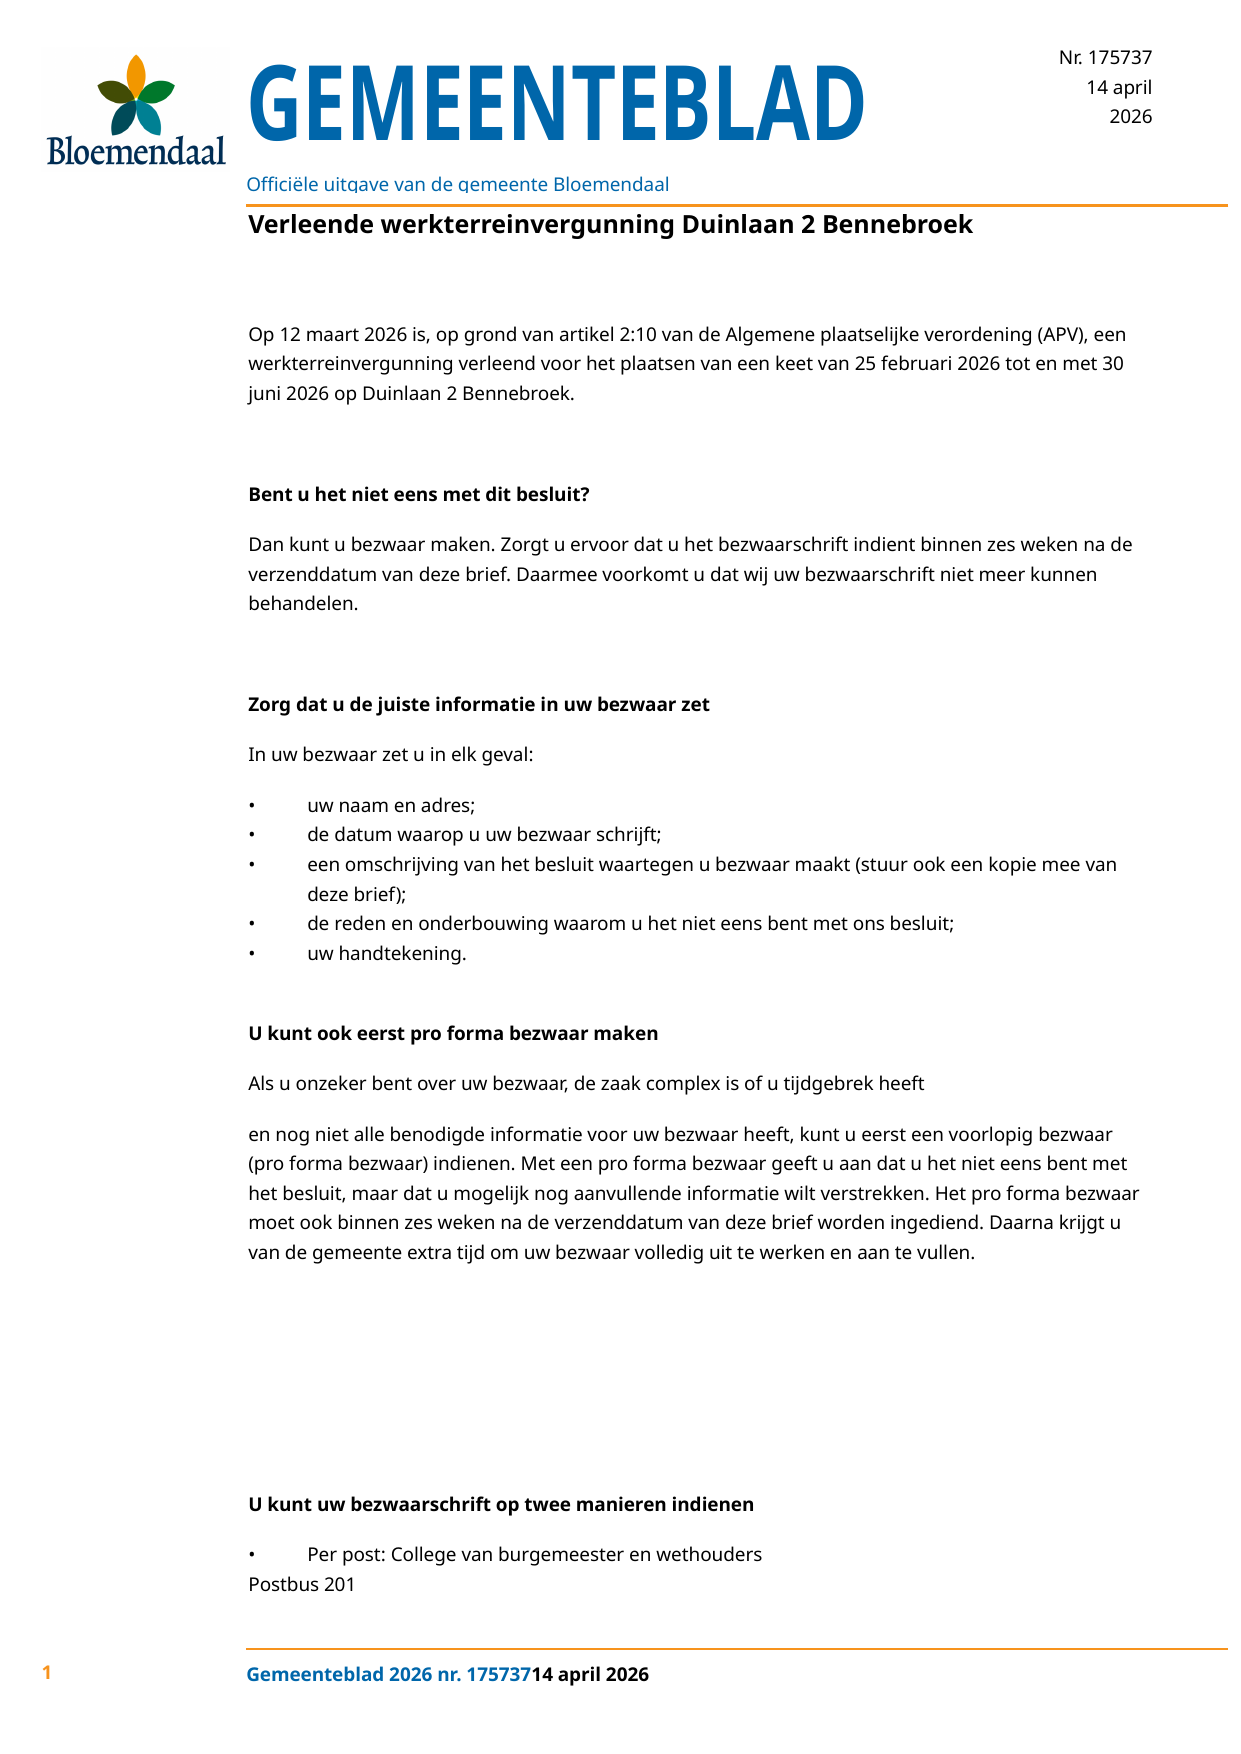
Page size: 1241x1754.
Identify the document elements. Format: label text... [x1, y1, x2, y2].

list de datum waarop u uw bezwaar schrijft; [248, 822, 1152, 847]
text In uw bezwaar zet u in elk geval: [248, 742, 1152, 767]
text Zorg dat u de juiste informatie in uw bezwaar zet [248, 691, 1152, 717]
list een omschrijving van het besluit waartegen u bezwaar maakt (stuur ook een kopie mee van deze brief); [248, 851, 1152, 906]
list de reden en onderbouwing waarom u het niet eens bent met ons besluit; [248, 910, 1152, 936]
text en nog niet alle benodigde informatie voor uw bezwaar heeft, kunt u eerst een voorlopig bezwaar (pro forma bezwaar) indienen. Met een pro forma bezwaar geeft u aan dat u het niet eens bent met het besluit, maar dat u mogelijk nog aanvullende informatie wilt verstrekken. Het pro forma bezwaar moet ook binnen zes weken na de verzenddatum van deze brief worden ingediend. Daarna krijgt u van de gemeente extra tijd om uw bezwaar volledig uit te werken en aan te vullen. [248, 1121, 1152, 1265]
list uw handtekening. [248, 940, 1152, 966]
text U kunt ook eerst pro forma bezwaar maken [248, 1020, 1152, 1046]
list uw naam en adres; [248, 792, 1152, 818]
text Verleende werkterreinvergunning Duinlaan 2 Bennebroek [248, 207, 1152, 241]
text Bent u het niet eens met dit besluit? [248, 481, 1152, 506]
picture [41, 47, 231, 172]
text U kunt uw bezwaarschrift op twee manieren indienen [248, 1491, 1152, 1517]
list Per post: College van burgemeester en wethouders [248, 1542, 1152, 1567]
text Op 12 maart 2026 is, op grond van artikel 2:10 van de Algemene plaatselijke verordening (APV), een werkterreinvergunning verleend voor het plaatsen van een keet van 25 februari 2026 tot en met 30 juni 2026 op Duinlaan 2 Bennebroek. [248, 321, 1152, 406]
text Postbus 201 [248, 1571, 1152, 1597]
text Als u onzeker bent over uw bezwaar, de zaak complex is of u tijdgebrek heeft [248, 1070, 1152, 1096]
text Dan kunt u bezwaar maken. Zorgt u ervoor dat u het bezwaarschrift indient binnen zes weken na de verzenddatum van deze brief. Daarmee voorkomt u dat wij uw bezwaarschrift niet meer kunnen behandelen. [248, 531, 1152, 616]
